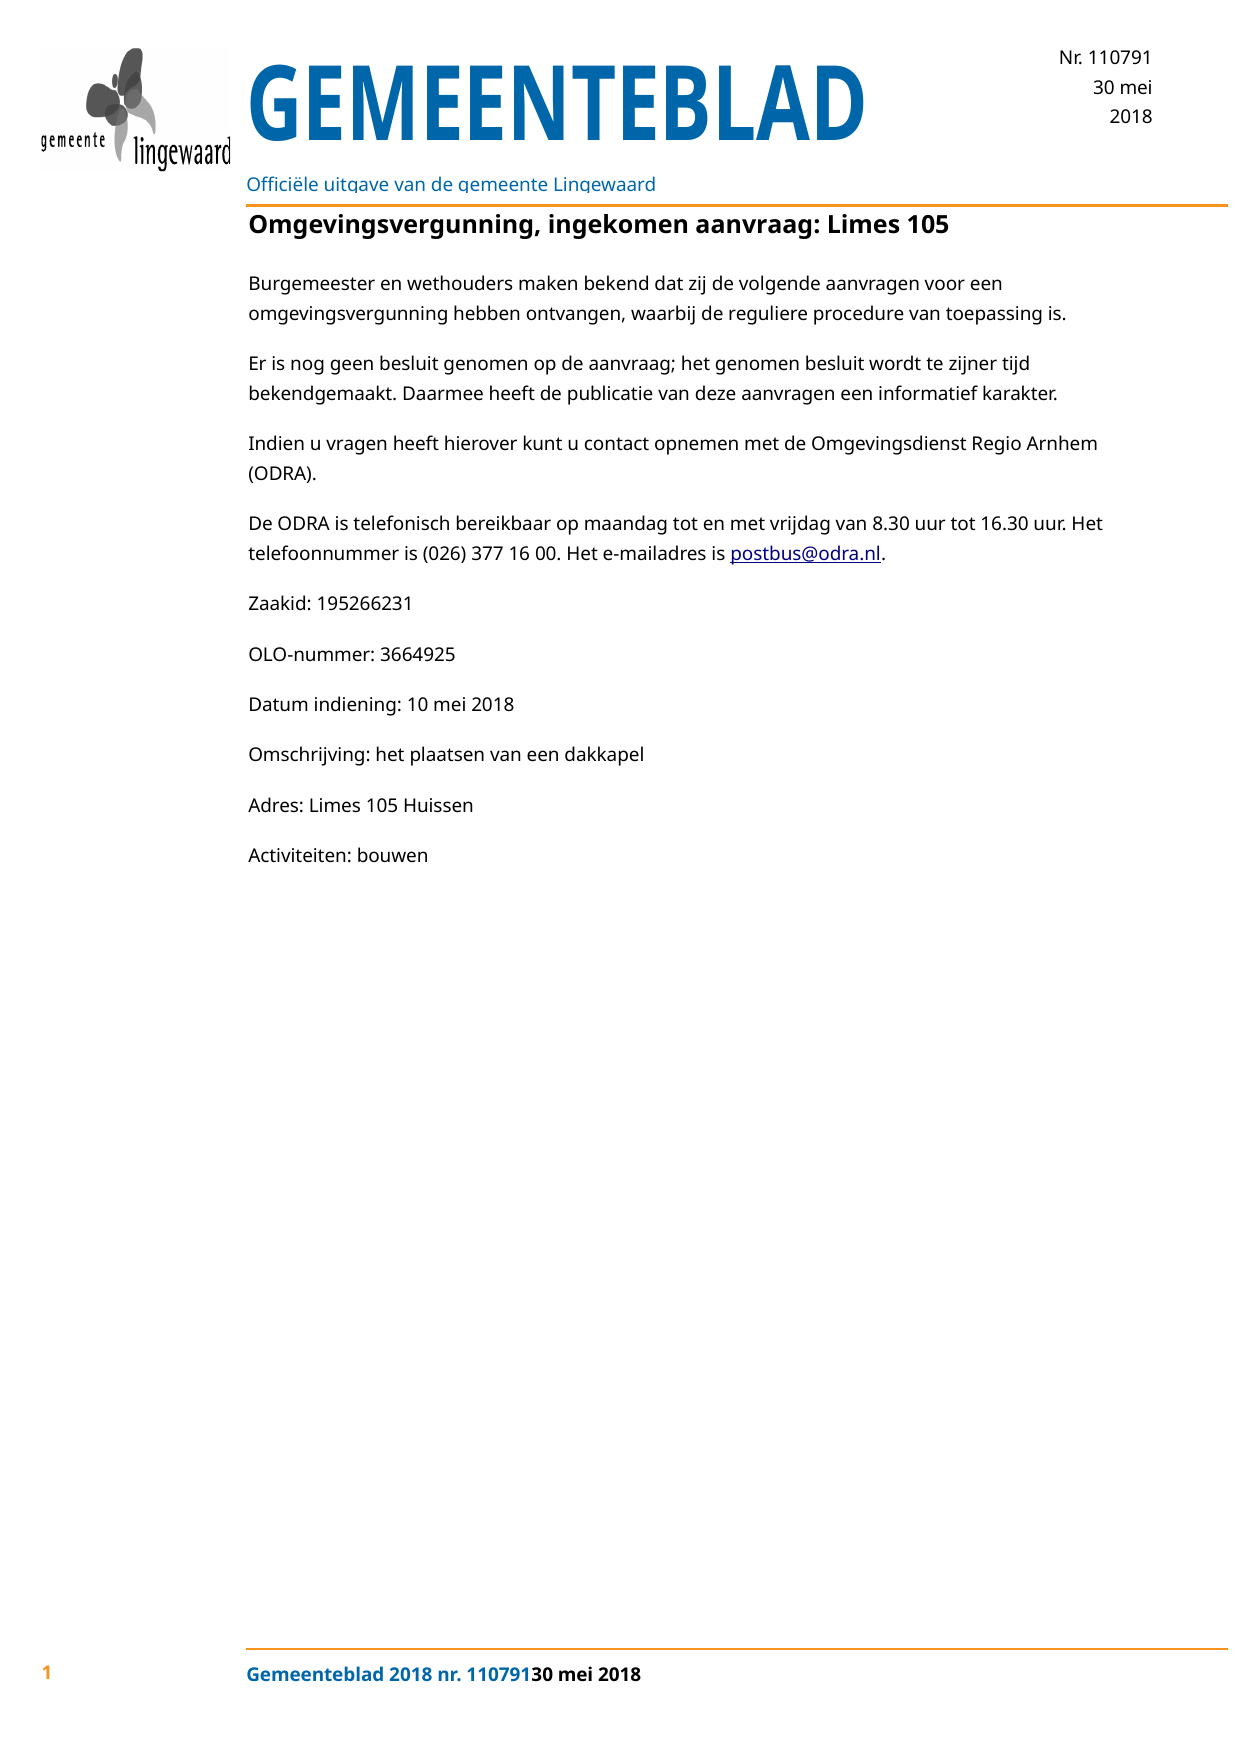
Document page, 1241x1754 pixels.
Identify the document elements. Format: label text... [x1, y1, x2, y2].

text Omschrijving: het plaatsen van een dakkapel [248, 742, 1152, 767]
text Datum indiening: 10 mei 2018 [248, 691, 1152, 717]
text De ODRA is telefonisch bereikbaar op maandag tot en met vrijdag van 8.30 uur tot 16.30 uur. Het telefoonnummer is (026) 377 16 00. Het e-mailadres is postbus@odra.nl. [248, 510, 1152, 566]
text Er is nog geen besluit genomen op de aanvraag; het genomen besluit wordt te zijner tijd bekendgemaakt. Daarmee heeft de publicatie van deze aanvragen een informatief karakter. [248, 350, 1152, 406]
text OLO-nummer: 3664925 [248, 641, 1152, 666]
text Burgemeester en wethouders maken bekend dat zij de volgende aanvragen voor een omgevingsvergunning hebben ontvangen, waarbij de reguliere procedure van toepassing is. [248, 270, 1152, 326]
text Activiteiten: bouwen [248, 842, 1152, 868]
text Indien u vragen heeft hierover kunt u contact opnemen met de Omgevingsdienst Regio Arnhem (ODRA). [248, 430, 1152, 486]
text Omgevingsvergunning, ingekomen aanvraag: Limes 105 [248, 207, 1152, 241]
picture [41, 47, 231, 172]
text Zaakid: 195266231 [248, 590, 1152, 616]
text Adres: Limes 105 Huissen [248, 792, 1152, 818]
